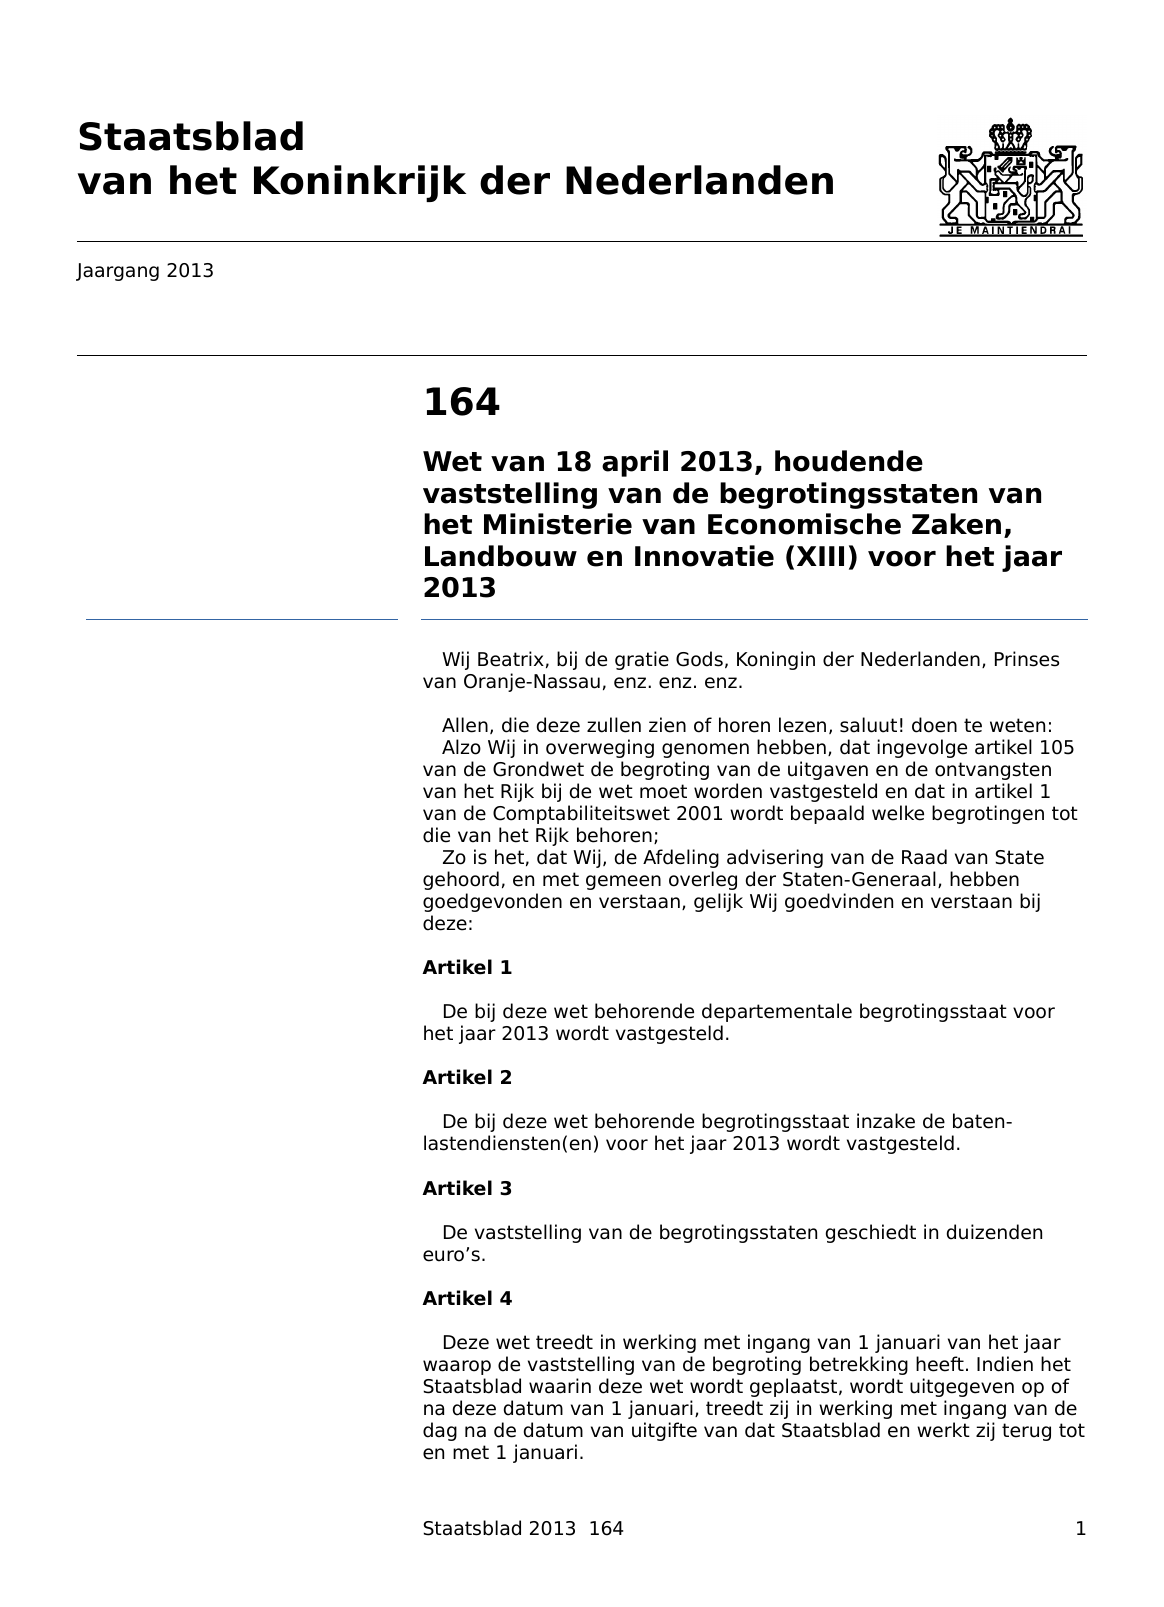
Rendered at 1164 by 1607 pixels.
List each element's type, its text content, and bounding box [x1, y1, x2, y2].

subtitle Artikel 3 [422, 1177, 1087, 1199]
text Deze wet treedt in werking met ingang van 1 januari van het jaar waarop de vaststelling van de begroting betrekking heeft. Indien het Staatsblad waarin deze wet wordt geplaatst, wordt uitgegeven op of na deze datum van 1 januari, treedt zij in werking met ingang van de dag na de datum van uitgifte van dat Staatsblad en werkt zij terug tot en met 1 januari. [422, 1332, 1087, 1464]
subtitle Artikel 4 [422, 1288, 1087, 1310]
text De bij deze wet behorende begrotingsstaat inzake de baten-lastendiensten(en) voor het jaar 2013 wordt vastgesteld. [422, 1111, 1087, 1155]
text Alzo Wij in overweging genomen hebben, dat ingevolge artikel 105 van de Grondwet de begroting van de uitgaven en de ontvangsten van het Rijk bij de wet moet worden vastgesteld en dat in artikel 1 van de Comptabiliteitswet 2001 wordt bepaald welke begrotingen tot die van het Rijk behoren; [422, 737, 1087, 847]
table_header [886, 100, 1087, 241]
table_header Staatsblad van het Koninkrijk der Nederlanden [77, 100, 886, 241]
text Zo is het, dat Wij, de Afdeling advisering van de Raad van State gehoord, en met gemeen overleg der Staten-Generaal, hebben goedgevonden en verstaan, gelijk Wij goedvinden en verstaan bij deze: [422, 847, 1087, 935]
subtitle Artikel 2 [422, 1067, 1087, 1089]
subtitle Artikel 1 [422, 957, 1087, 979]
subtitle 164 [422, 381, 1087, 424]
text De bij deze wet behorende departementale begrotingsstaat voor het jaar 2013 wordt vastgesteld. [422, 1001, 1087, 1045]
text Wij Beatrix, bij de gratie Gods, Koningin der Nederlanden, Prinses van Oranje-Nassau, enz. enz. enz. [422, 649, 1087, 693]
text Wet van 18 april 2013, houdende vaststelling van de begrotingsstaten van het Ministerie van Economische Zaken, Landbouw en Innovatie (XIII) voor het jaar 2013 [422, 447, 1087, 604]
table_cell Jaargang 2013 [77, 242, 1087, 355]
text De vaststelling van de begrotingsstaten geschiedt in duizenden euro’s. [422, 1222, 1087, 1266]
text Allen, die deze zullen zien of horen lezen, saluut! doen te weten: [422, 715, 1087, 737]
picture [936, 115, 1087, 240]
